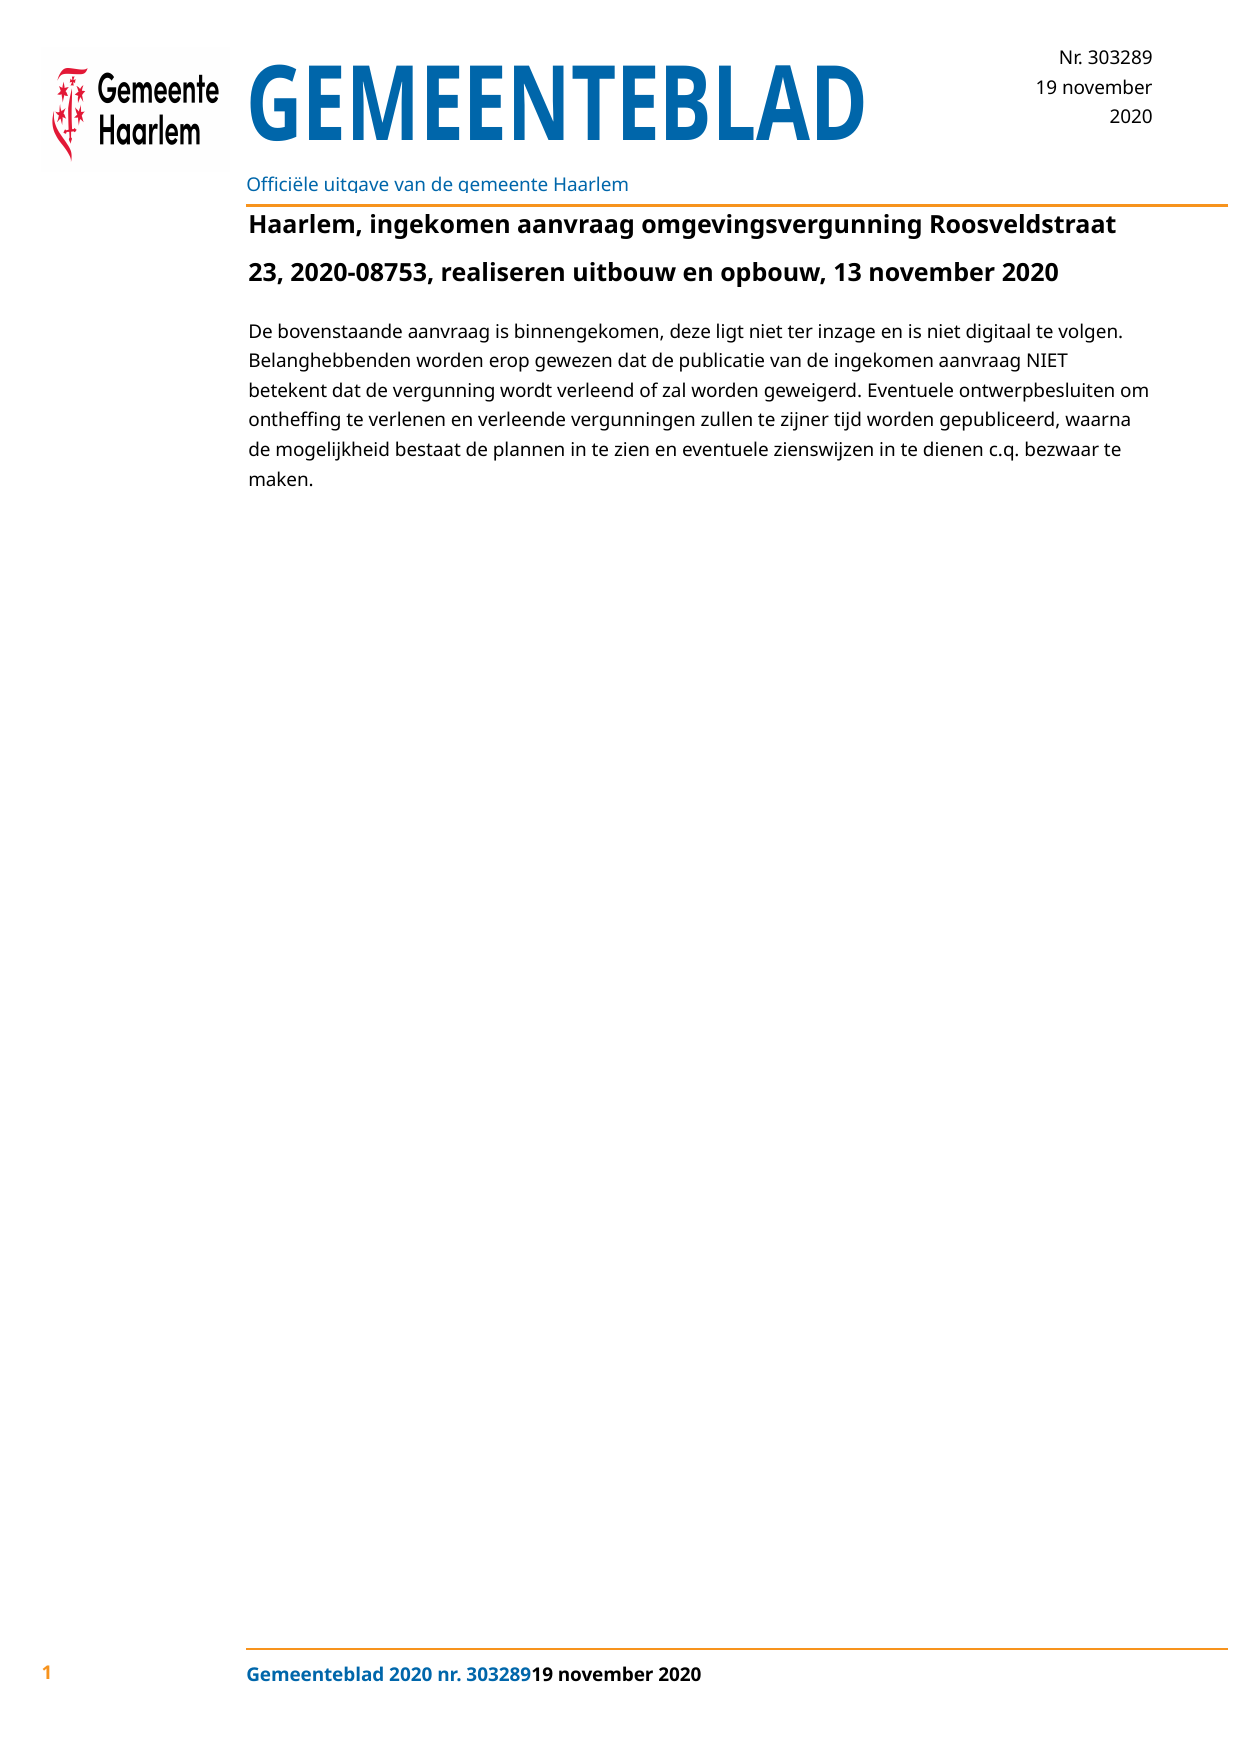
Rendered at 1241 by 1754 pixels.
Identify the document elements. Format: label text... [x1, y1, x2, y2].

text Haarlem, ingekomen aanvraag omgevingsvergunning Roosveldstraat 23, 2020-08753, realiseren uitbouw en opbouw, 13 november 2020 [248, 207, 1152, 288]
picture [41, 47, 231, 172]
text De bovenstaande aanvraag is binnengekomen, deze ligt niet ter inzage en is niet digitaal te volgen. Belanghebbenden worden erop gewezen dat de publicatie van de ingekomen aanvraag NIET betekent dat de vergunning wordt verleend of zal worden geweigerd. Eventuele ontwerpbesluiten om ontheffing te verlenen en verleende vergunningen zullen te zijner tijd worden gepubliceerd, waarna de mogelijkheid bestaat de plannen in te zien en eventuele zienswijzen in te dienen c.q. bezwaar te maken. [248, 318, 1152, 492]
